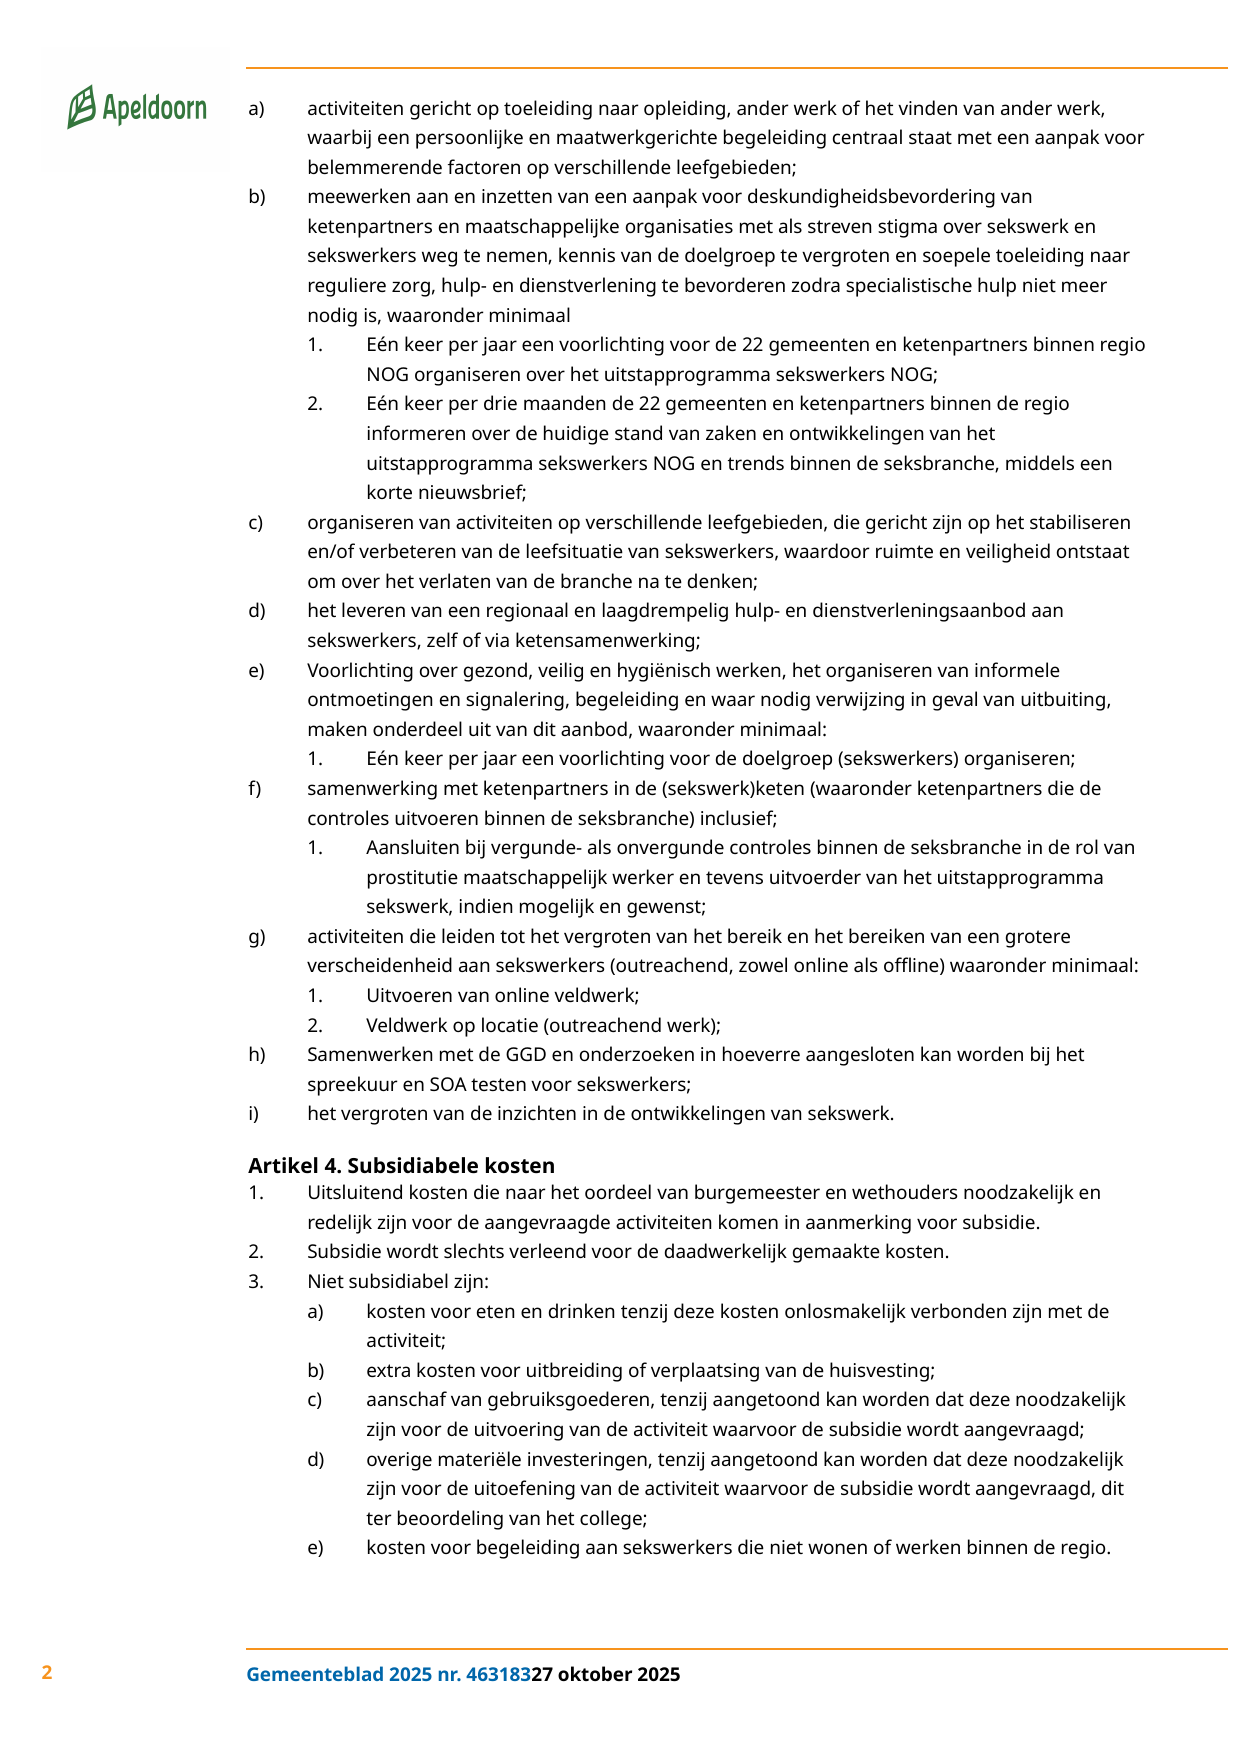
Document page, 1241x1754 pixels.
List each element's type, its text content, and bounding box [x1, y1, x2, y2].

list aanschaf van gebruiksgoederen, tenzij aangetoond kan worden dat deze noodzakelijk zijn voor de uitvoering van de activiteit waarvoor de subsidie wordt aangevraagd; [307, 1387, 1152, 1442]
text Artikel 4. Subsidiabele kosten [248, 1151, 1152, 1179]
list Aansluiten bij vergunde- als onvergunde controles binnen de seksbranche in de rol van prostitutie maatschappelijk werker en tevens uitvoerder van het uitstapprogramma sekswerk, indien mogelijk en gewenst; [307, 834, 1152, 919]
list Eén keer per jaar een voorlichting voor de 22 gemeenten en ketenpartners binnen regio NOG organiseren over het uitstapprogramma sekswerkers NOG; [307, 331, 1152, 387]
list kosten voor begeleiding aan sekswerkers die niet wonen of werken binnen de regio. [307, 1534, 1152, 1560]
list activiteiten gericht op toeleiding naar opleiding, ander werk of het vinden van ander werk, waarbij een persoonlijke en maatwerkgerichte begeleiding centraal staat met een aanpak voor belemmerende factoren op verschillende leefgebieden; [248, 95, 1152, 180]
list extra kosten voor uitbreiding of verplaatsing van de huisvesting; [307, 1357, 1152, 1383]
list Uitvoeren van online veldwerk; [307, 982, 1152, 1008]
list Veldwerk op locatie (outreachend werk); [307, 1012, 1152, 1038]
list Voorlichting over gezond, veilig en hygiënisch werken, het organiseren van informele ontmoetingen en signalering, begeleiding en waar nodig verwijzing in geval van uitbuiting, maken onderdeel uit van dit aanbod, waaronder minimaal: [248, 657, 1152, 742]
list Eén keer per jaar een voorlichting voor de doelgroep (sekswerkers) organiseren; [307, 746, 1152, 771]
list het leveren van een regionaal en laagdrempelig hulp- en dienstverleningsaanbod aan sekswerkers, zelf of via ketensamenwerking; [248, 598, 1152, 653]
list Uitsluitend kosten die naar het oordeel van burgemeester en wethouders noodzakelijk en redelijk zijn voor de aangevraagde activiteiten komen in aanmerking voor subsidie. [248, 1179, 1152, 1235]
list kosten voor eten en drinken tenzij deze kosten onlosmakelijk verbonden zijn met de activiteit; [307, 1298, 1152, 1353]
list activiteiten die leiden tot het vergroten van het bereik en het bereiken van een grotere verscheidenheid aan sekswerkers (outreachend, zowel online als offline) waaronder minimaal: [248, 923, 1152, 978]
list overige materiële investeringen, tenzij aangetoond kan worden dat deze noodzakelijk zijn voor de uitoefening van de activiteit waarvoor de subsidie wordt aangevraagd, dit ter beoordeling van het college; [307, 1446, 1152, 1531]
list Niet subsidiabel zijn: [248, 1268, 1152, 1294]
picture [41, 47, 231, 172]
list meewerken aan en inzetten van een aanpak voor deskundigheidsbevordering van ketenpartners en maatschappelijke organisaties met als streven stigma over sekswerk en sekswerkers weg te nemen, kennis van de doelgroep te vergroten en soepele toeleiding naar reguliere zorg, hulp- en dienstverlening te bevorderen zodra specialistische hulp niet meer nodig is, waaronder minimaal [248, 183, 1152, 328]
list Eén keer per drie maanden de 22 gemeenten en ketenpartners binnen de regio informeren over de huidige stand van zaken en ontwikkelingen van het uitstapprogramma sekswerkers NOG en trends binnen de seksbranche, middels een korte nieuwsbrief; [307, 391, 1152, 505]
list het vergroten van de inzichten in de ontwikkelingen van sekswerk. [248, 1101, 1152, 1126]
list organiseren van activiteiten op verschillende leefgebieden, die gericht zijn op het stabiliseren en/of verbeteren van de leefsituatie van sekswerkers, waardoor ruimte en veiligheid ontstaat om over het verlaten van de branche na te denken; [248, 509, 1152, 594]
list samenwerking met ketenpartners in de (sekswerk)keten (waaronder ketenpartners die de controles uitvoeren binnen de seksbranche) inclusief; [248, 775, 1152, 831]
list Samenwerken met de GGD en onderzoeken in hoeverre aangesloten kan worden bij het spreekuur en SOA testen voor sekswerkers; [248, 1041, 1152, 1097]
list Subsidie wordt slechts verleend voor de daadwerkelijk gemaakte kosten. [248, 1239, 1152, 1264]
